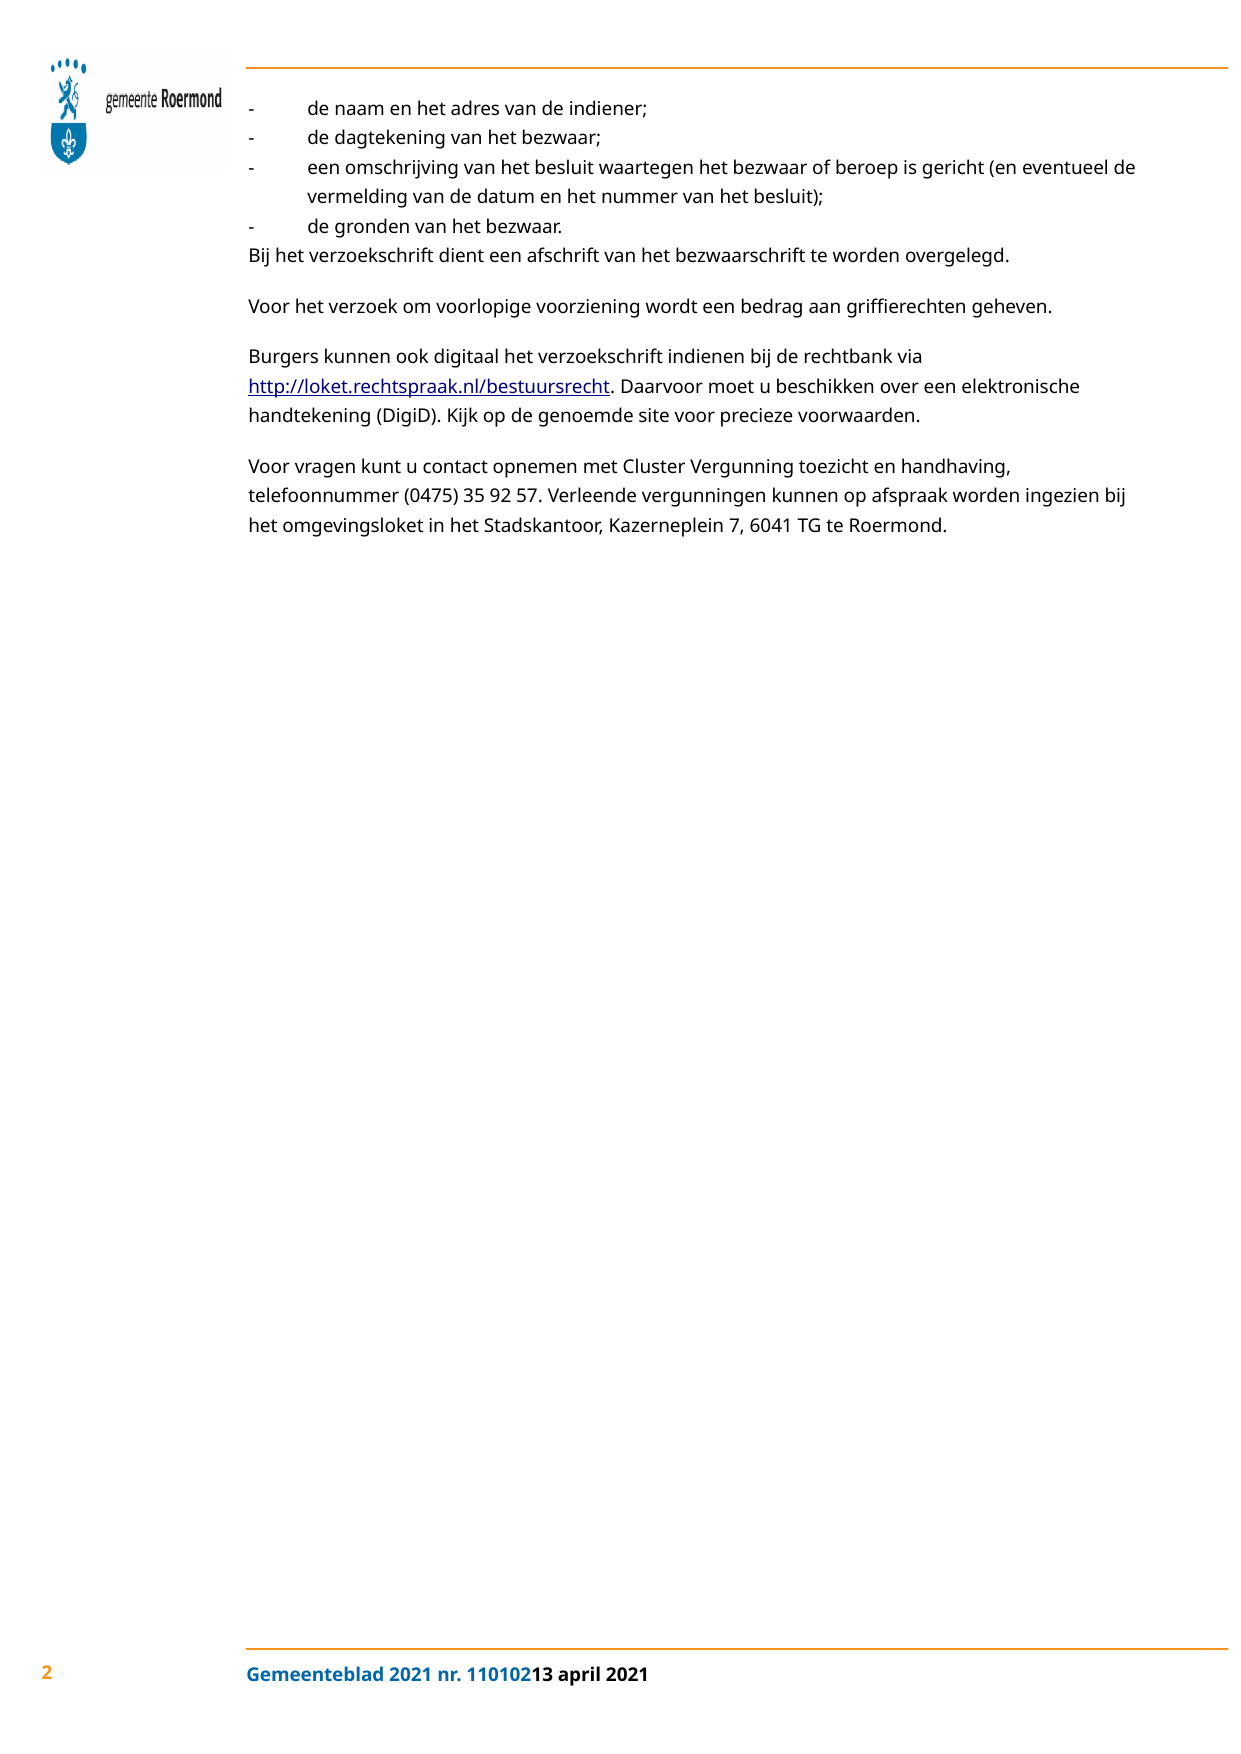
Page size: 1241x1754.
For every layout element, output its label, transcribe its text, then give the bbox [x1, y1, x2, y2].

text Voor het verzoek om voorlopige voorziening wordt een bedrag aan griffierechten geheven. [248, 293, 1152, 319]
picture [41, 47, 231, 172]
list een omschrijving van het besluit waartegen het bezwaar of beroep is gericht (en eventueel de vermelding van de datum en het nummer van het besluit); [248, 154, 1152, 209]
list de gronden van het bezwaar. [248, 213, 1152, 239]
text Voor vragen kunt u contact opnemen met Cluster Vergunning toezicht en handhaving, telefoonnummer (0475) 35 92 57. Verleende vergunningen kunnen op afspraak worden ingezien bij het omgevingsloket in het Stadskantoor, Kazerneplein 7, 6041 TG te Roermond. [248, 453, 1152, 538]
list de naam en het adres van de indiener; [248, 95, 1152, 121]
text Burgers kunnen ook digitaal het verzoekschrift indienen bij de rechtbank via http://loket.rechtspraak.nl/bestuursrecht. Daarvoor moet u beschikken over een elektronische handtekening (DigiD). Kijk op de genoemde site voor precieze voorwaarden. [248, 343, 1152, 428]
text Bij het verzoekschrift dient een afschrift van het bezwaarschrift te worden overgelegd. [248, 243, 1152, 268]
list de dagtekening van het bezwaar; [248, 124, 1152, 150]
